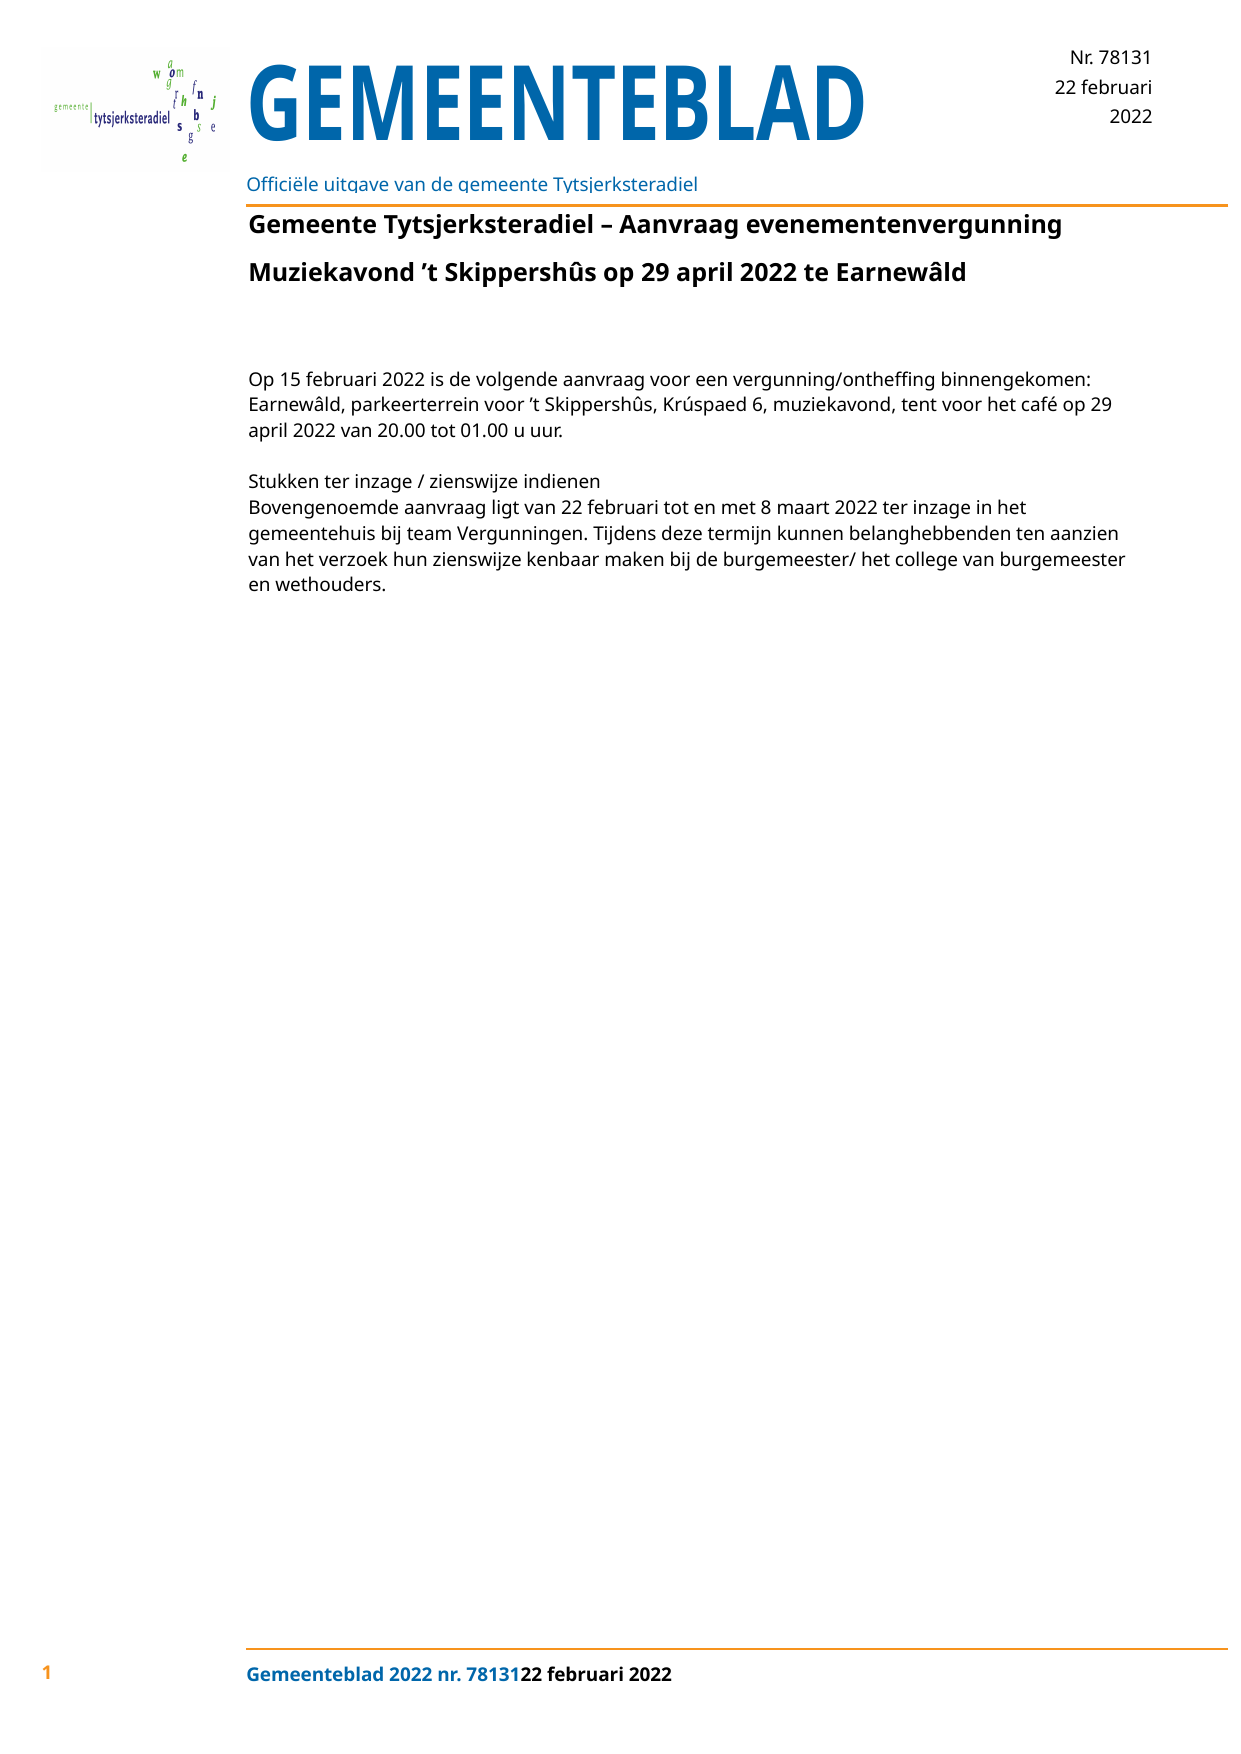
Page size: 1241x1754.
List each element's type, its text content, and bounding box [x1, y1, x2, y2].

text Bovengenoemde aanvraag ligt van 22 februari tot en met 8 maart 2022 ter inzage in het gemeentehuis bij team Vergunningen. Tijdens deze termijn kunnen belanghebbenden ten aanzien van het verzoek hun zienswijze kenbaar maken bij de burgemeester/ het college van burgemeester en wethouders. [248, 494, 1152, 597]
text Op 15 februari 2022 is de volgende aanvraag voor een vergunning/ontheffing binnengekomen: [248, 366, 1152, 391]
text Gemeente Tytsjerksteradiel – Aanvraag evenementenvergunning Muziekavond ’t Skippershûs op 29 april 2022 te Earnewâld [248, 207, 1152, 288]
text Earnewâld, parkeerterrein voor ’t Skippershûs, Krúspaed 6, muziekavond, tent voor het café op 29 april 2022 van 20.00 tot 01.00 u uur. [248, 391, 1152, 443]
text Stukken ter inzage / zienswijze indienen [248, 469, 1152, 494]
picture [41, 47, 231, 172]
